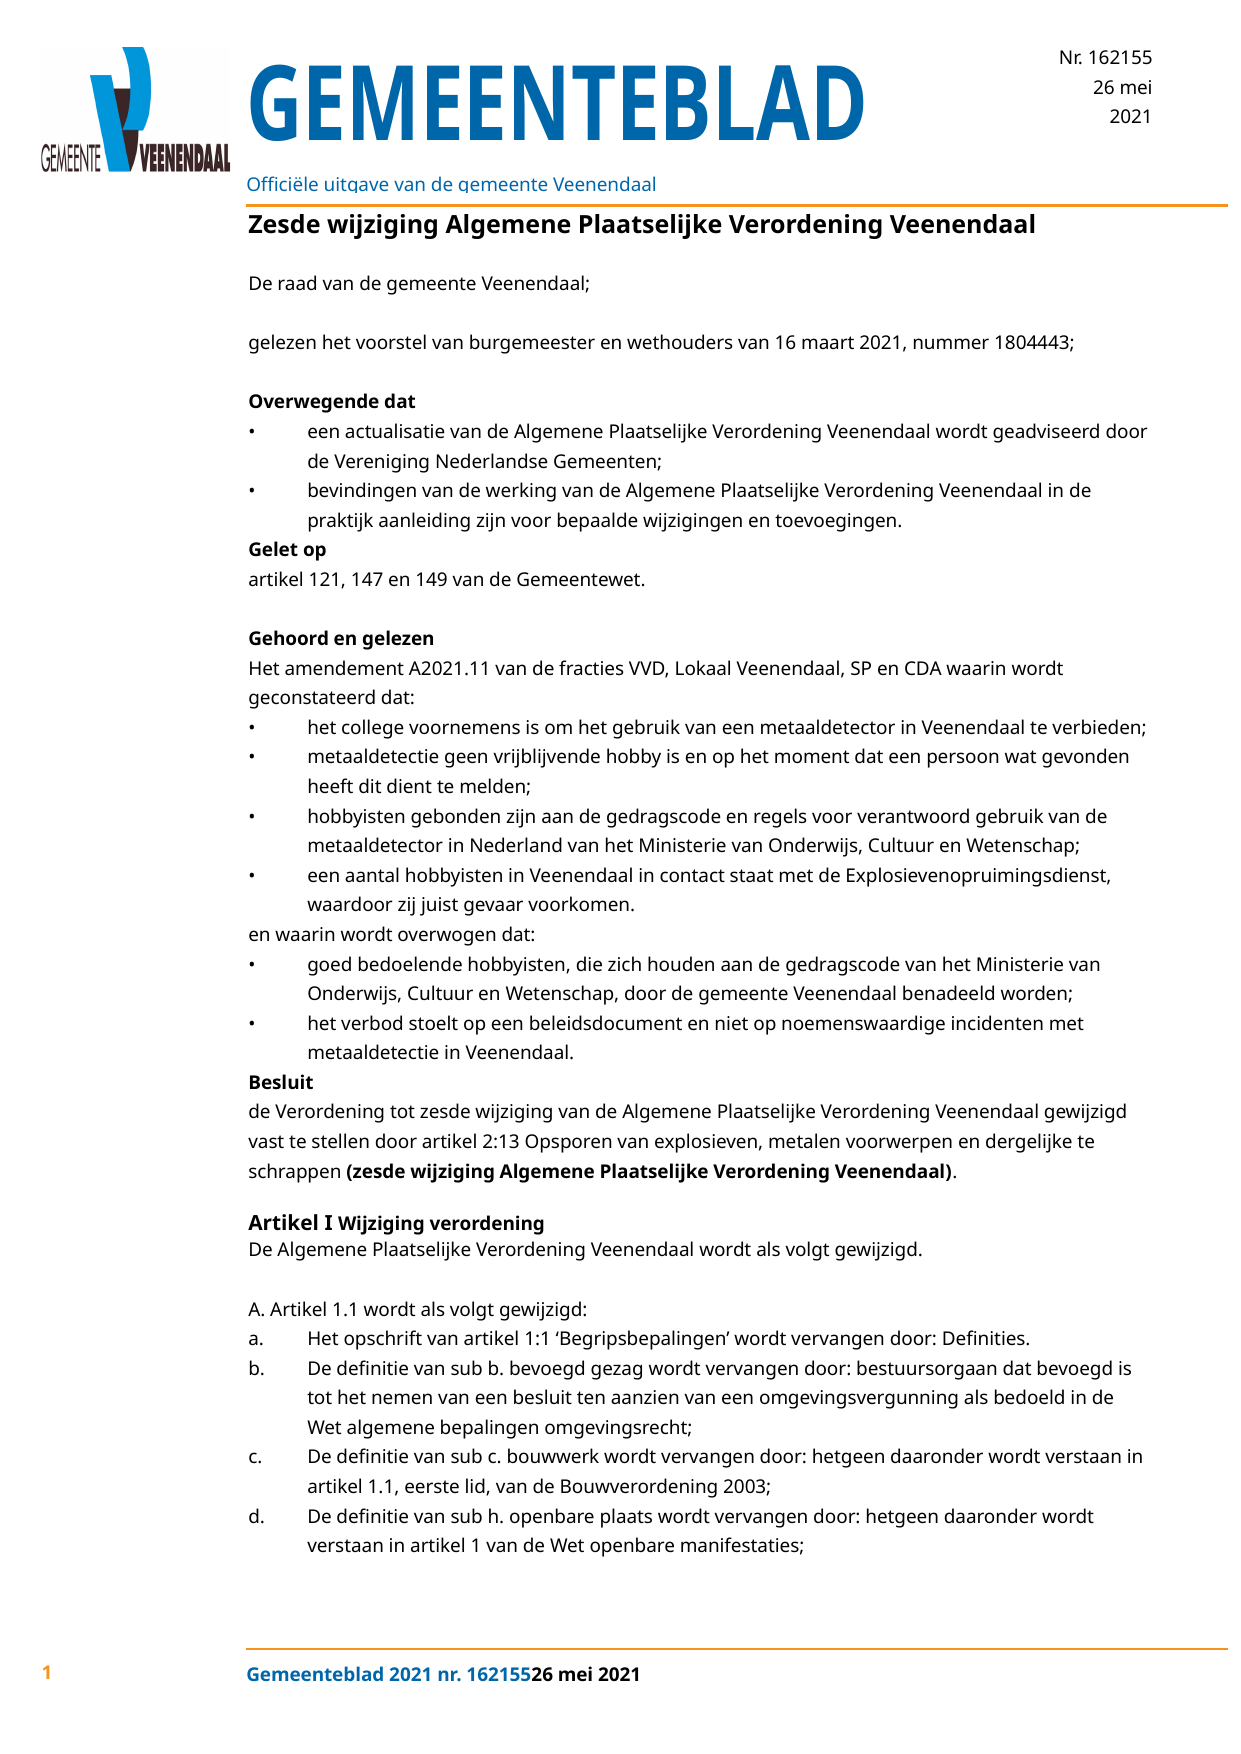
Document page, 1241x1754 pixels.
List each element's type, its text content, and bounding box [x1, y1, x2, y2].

text Besluit [248, 1069, 1152, 1095]
text A. Artikel 1.1 wordt als volgt gewijzigd: [248, 1296, 1152, 1322]
list goed bedoelende hobbyisten, die zich houden aan de gedragscode van het Ministerie van Onderwijs, Cultuur en Wetenschap, door de gemeente Veenendaal benadeeld worden; [248, 951, 1152, 1006]
text gelezen het voorstel van burgemeester en wethouders van 16 maart 2021, nummer 1804443; [248, 329, 1152, 355]
text Gehoord en gelezen [248, 625, 1152, 651]
list een actualisatie van de Algemene Plaatselijke Verordening Veenendaal wordt geadviseerd door de Vereniging Nederlandse Gemeenten; [248, 418, 1152, 473]
list metaaldetectie geen vrijblijvende hobby is en op het moment dat een persoon wat gevonden heeft dit dient te melden; [248, 744, 1152, 799]
list hobbyisten gebonden zijn aan de gedragscode en regels voor verantwoord gebruik van de metaaldetector in Nederland van het Ministerie van Onderwijs, Cultuur en Wetenschap; [248, 803, 1152, 858]
text Overwegende dat [248, 389, 1152, 414]
list een aantal hobbyisten in Veenendaal in contact staat met de Explosievenopruimingsdienst, waardoor zij juist gevaar voorkomen. [248, 862, 1152, 917]
list het college voornemens is om het gebruik van een metaaldetector in Veenendaal te verbieden; [248, 714, 1152, 740]
text de Verordening tot zesde wijziging van de Algemene Plaatselijke Verordening Veenendaal gewijzigd vast te stellen door artikel 2:13 Opsporen van explosieven, metalen voorwerpen en dergelijke te schrappen (zesde wijziging Algemene Plaatselijke Verordening Veenendaal). [248, 1099, 1152, 1183]
text artikel 121, 147 en 149 van de Gemeentewet. [248, 566, 1152, 592]
text De Algemene Plaatselijke Verordening Veenendaal wordt als volgt gewijzigd. [248, 1237, 1152, 1262]
text Gelet op [248, 537, 1152, 562]
list Het opschrift van artikel 1:1 ‘Begripsbepalingen’ wordt vervangen door: Definities. [248, 1325, 1152, 1351]
picture [41, 47, 130, 172]
list De definitie van sub h. openbare plaats wordt vervangen door: hetgeen daaronder wordt verstaan in artikel 1 van de Wet openbare manifestaties; [248, 1503, 1152, 1558]
text en waarin wordt overwogen dat: [248, 921, 1152, 947]
text De raad van de gemeente Veenendaal; [248, 270, 1152, 296]
list De definitie van sub b. bevoegd gezag wordt vervangen door: bestuursorgaan dat bevoegd is tot het nemen van een besluit ten aanzien van een omgevingsvergunning als bedoeld in de Wet algemene bepalingen omgevingsrecht; [248, 1355, 1152, 1440]
text Het amendement A2021.11 van de fracties VVD, Lokaal Veenendaal, SP en CDA waarin wordt geconstateerd dat: [248, 655, 1152, 710]
text Zesde wijziging Algemene Plaatselijke Verordening Veenendaal [248, 207, 1152, 241]
list De definitie van sub c. bouwwerk wordt vervangen door: hetgeen daaronder wordt verstaan in artikel 1.1, eerste lid, van de Bouwverordening 2003; [248, 1444, 1152, 1499]
list bevindingen van de werking van de Algemene Plaatselijke Verordening Veenendaal in de praktijk aanleiding zijn voor bepaalde wijzigingen en toevoegingen. [248, 477, 1152, 533]
text Artikel I Wijziging verordening [248, 1208, 1152, 1237]
picture [123, 47, 231, 172]
list het verbod stoelt op een beleidsdocument en niet op noemenswaardige incidenten met metaaldetectie in Veenendaal. [248, 1010, 1152, 1065]
